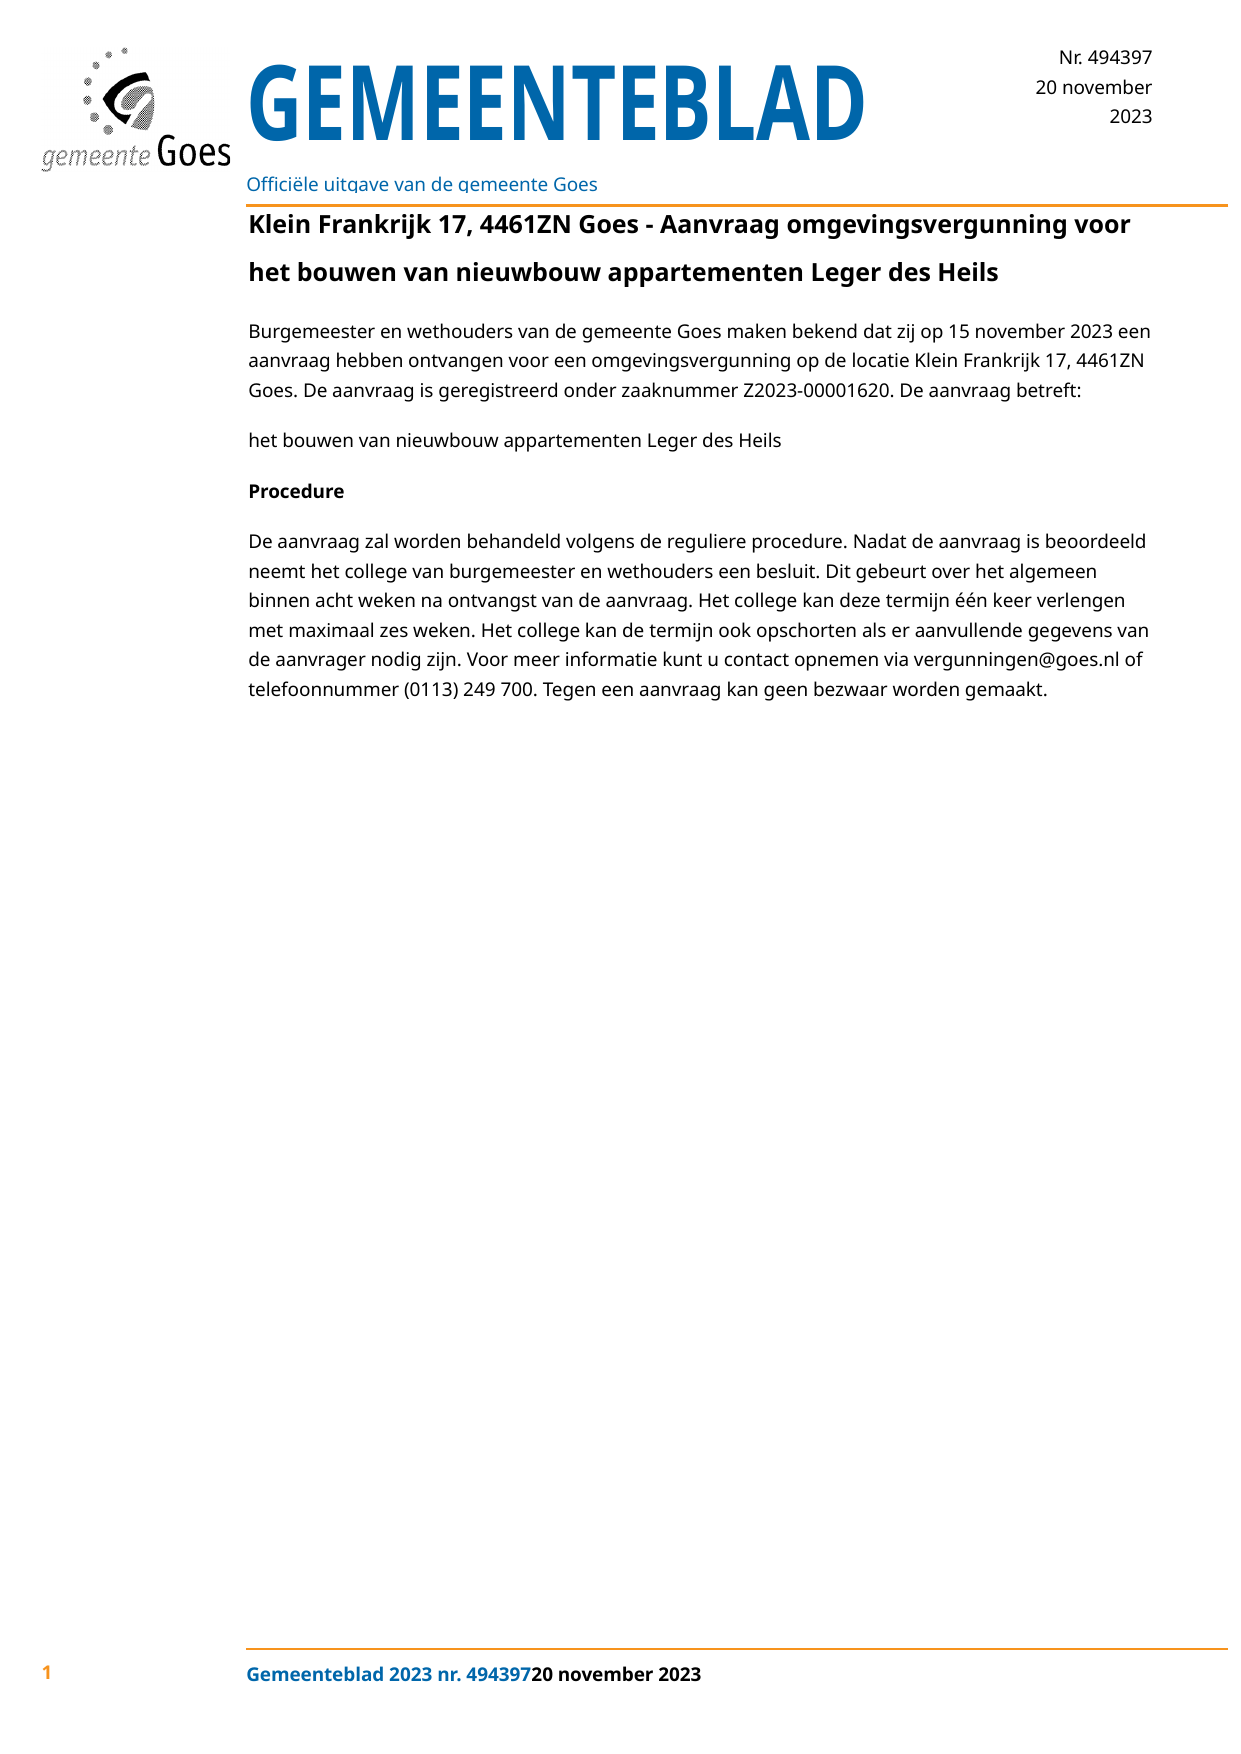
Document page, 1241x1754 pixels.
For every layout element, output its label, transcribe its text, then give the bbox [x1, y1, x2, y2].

text Burgemeester en wethouders van de gemeente Goes maken bekend dat zij op 15 november 2023 een aanvraag hebben ontvangen voor een omgevingsvergunning op de locatie Klein Frankrijk 17, 4461ZN Goes. De aanvraag is geregistreerd onder zaaknummer Z2023-00001620. De aanvraag betreft: [248, 318, 1152, 403]
text Procedure [248, 478, 1152, 504]
text het bouwen van nieuwbouw appartementen Leger des Heils [248, 427, 1152, 453]
text De aanvraag zal worden behandeld volgens de reguliere procedure. Nadat de aanvraag is beoordeeld neemt het college van burgemeester en wethouders een besluit. Dit gebeurt over het algemeen binnen acht weken na ontvangst van de aanvraag. Het college kan deze termijn één keer verlengen met maximaal zes weken. Het college kan de termijn ook opschorten als er aanvullende gegevens van de aanvrager nodig zijn. Voor meer informatie kunt u contact opnemen via vergunningen@goes.nl of telefoonnummer (0113) 249 700. Tegen een aanvraag kan geen bezwaar worden gemaakt. [248, 528, 1152, 702]
picture [41, 47, 231, 172]
text Klein Frankrijk 17, 4461ZN Goes - Aanvraag omgevingsvergunning voor het bouwen van nieuwbouw appartementen Leger des Heils [248, 207, 1152, 288]
